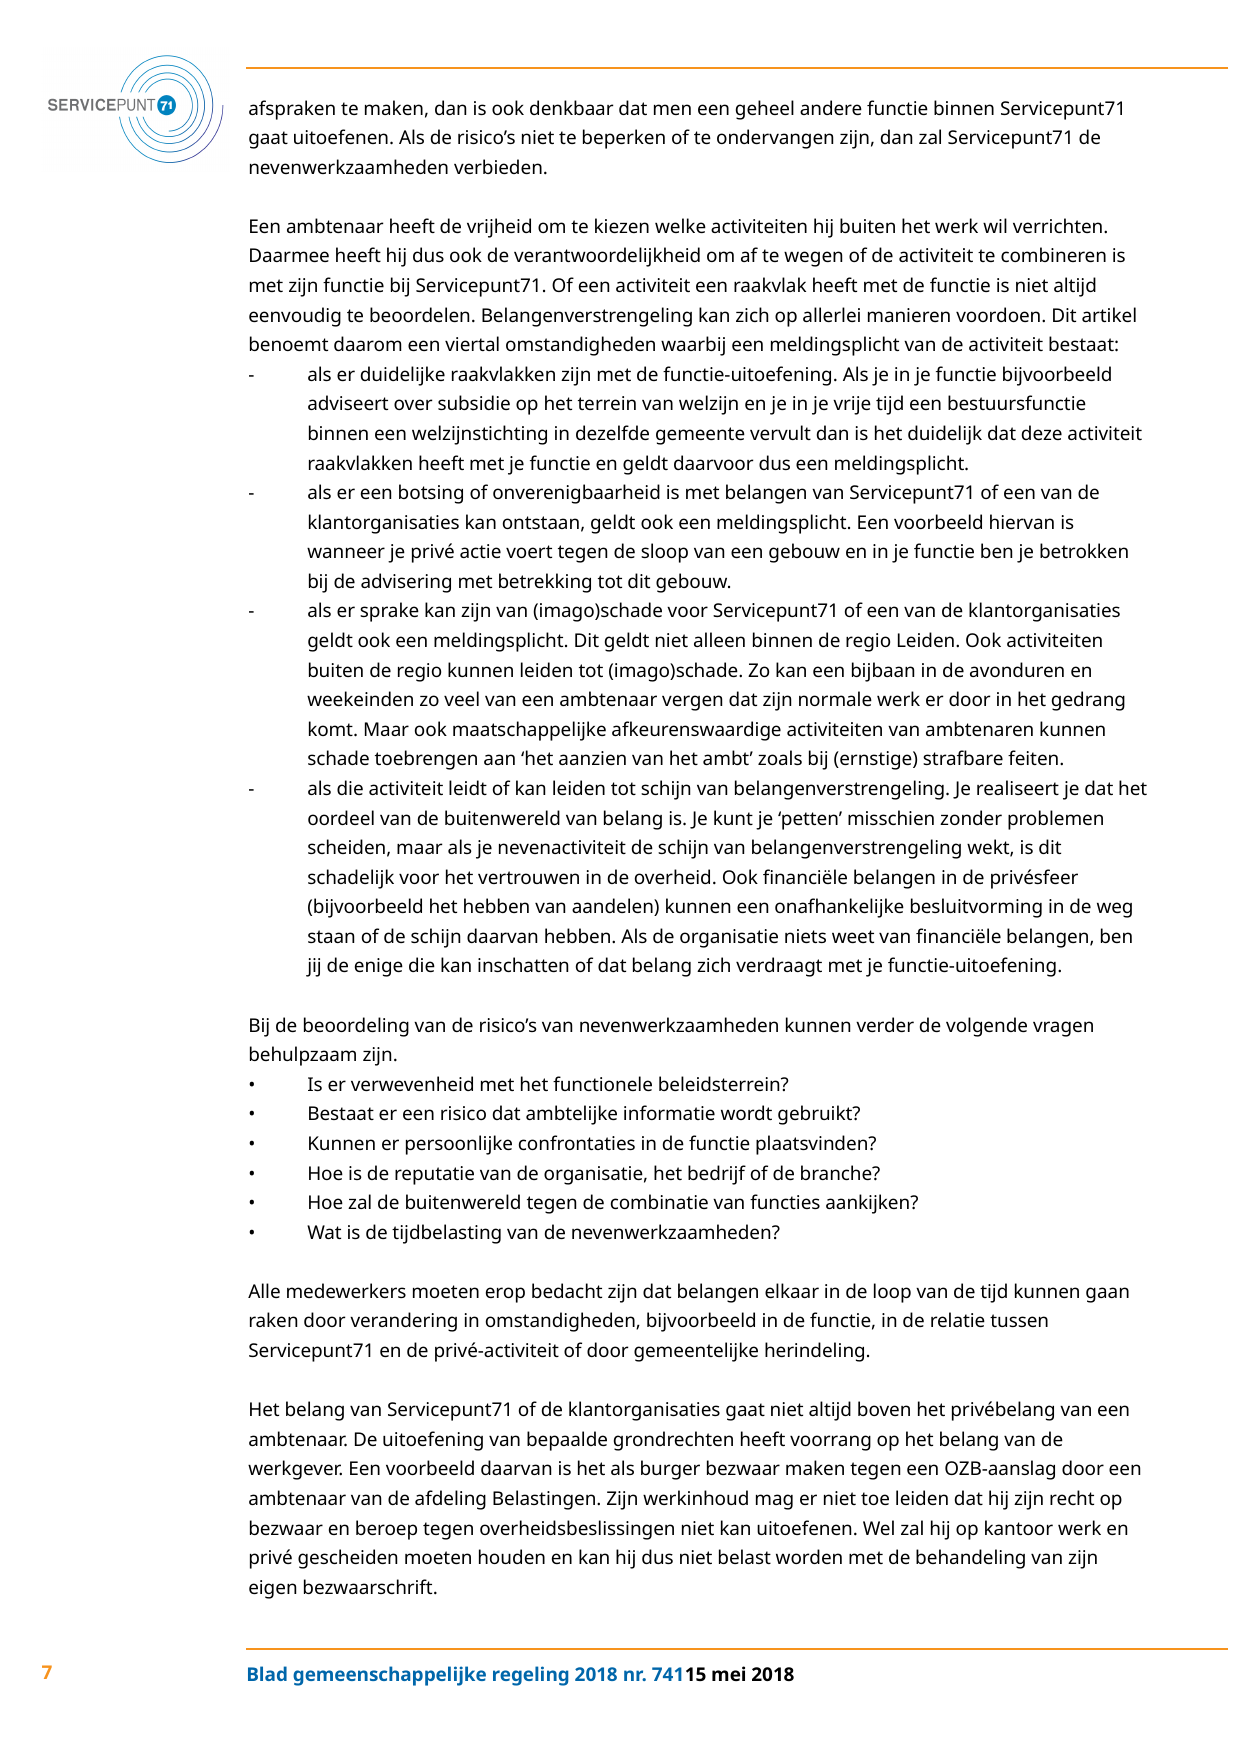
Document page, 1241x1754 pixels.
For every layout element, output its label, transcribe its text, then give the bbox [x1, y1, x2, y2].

picture [41, 47, 231, 172]
list Hoe is de reputatie van de organisatie, het bedrijf of de branche? [248, 1160, 1152, 1186]
text Bij de beoordeling van de risico’s van nevenwerkzaamheden kunnen verder de volgende vragen behulpzaam zijn. [248, 1012, 1152, 1067]
list Hoe zal de buitenwereld tegen de combinatie van functies aankijken? [248, 1189, 1152, 1215]
text Een ambtenaar heeft de vrijheid om te kiezen welke activiteiten hij buiten het werk wil verrichten. Daarmee heeft hij dus ook de verantwoordelijkheid om af te wegen of de activiteit te combineren is met zijn functie bij Servicepunt71. Of een activiteit een raakvlak heeft met de functie is niet altijd eenvoudig te beoordelen. Belangenverstrengeling kan zich op allerlei manieren voordoen. Dit artikel benoemt daarom een viertal omstandigheden waarbij een meldingsplicht van de activiteit bestaat: [248, 213, 1152, 357]
list Kunnen er persoonlijke confrontaties in de functie plaatsvinden? [248, 1130, 1152, 1156]
text Alle medewerkers moeten erop bedacht zijn dat belangen elkaar in de loop van de tijd kunnen gaan raken door verandering in omstandigheden, bijvoorbeeld in de functie, in de relatie tussen Servicepunt71 en de privé-activiteit of door gemeentelijke herindeling. [248, 1278, 1152, 1363]
text afspraken te maken, dan is ook denkbaar dat men een geheel andere functie binnen Servicepunt71 gaat uitoefenen. Als de risico’s niet te beperken of te ondervangen zijn, dan zal Servicepunt71 de nevenwerkzaamheden verbieden. [248, 95, 1152, 180]
list als er een botsing of onverenigbaarheid is met belangen van Servicepunt71 of een van de klantorganisaties kan ontstaan, geldt ook een meldingsplicht. Een voorbeeld hiervan is wanneer je privé actie voert tegen de sloop van een gebouw en in je functie ben je betrokken bij de advisering met betrekking tot dit gebouw. [248, 479, 1152, 594]
list Wat is de tijdbelasting van de nevenwerkzaamheden? [248, 1219, 1152, 1245]
list Is er verwevenheid met het functionele beleidsterrein? [248, 1071, 1152, 1097]
text Het belang van Servicepunt71 of de klantorganisaties gaat niet altijd boven het privébelang van een ambtenaar. De uitoefening van bepaalde grondrechten heeft voorrang op het belang van de werkgever. Een voorbeeld daarvan is het als burger bezwaar maken tegen een OZB-aanslag door een ambtenaar van de afdeling Belastingen. Zijn werkinhoud mag er niet toe leiden dat hij zijn recht op bezwaar en beroep tegen overheidsbeslissingen niet kan uitoefenen. Wel zal hij op kantoor werk en privé gescheiden moeten houden en kan hij dus niet belast worden met de behandeling van zijn eigen bezwaarschrift. [248, 1396, 1152, 1600]
list als er sprake kan zijn van (imago)schade voor Servicepunt71 of een van de klantorganisaties geldt ook een meldingsplicht. Dit geldt niet alleen binnen de regio Leiden. Ook activiteiten buiten de regio kunnen leiden tot (imago)schade. Zo kan een bijbaan in de avonduren en weekeinden zo veel van een ambtenaar vergen dat zijn normale werk er door in het gedrang komt. Maar ook maatschappelijke afkeurenswaardige activiteiten van ambtenaren kunnen schade toebrengen aan ‘het aanzien van het ambt’ zoals bij (ernstige) strafbare feiten. [248, 598, 1152, 771]
list als die activiteit leidt of kan leiden tot schijn van belangenverstrengeling. Je realiseert je dat het oordeel van de buitenwereld van belang is. Je kunt je ‘petten’ misschien zonder problemen scheiden, maar als je nevenactiviteit de schijn van belangenverstrengeling wekt, is dit schadelijk voor het vertrouwen in de overheid. Ook financiële belangen in de privésfeer (bijvoorbeeld het hebben van aandelen) kunnen een onafhankelijke besluitvorming in de weg staan of de schijn daarvan hebben. Als de organisatie niets weet van financiële belangen, ben jij de enige die kan inschatten of dat belang zich verdraagt met je functie-uitoefening. [248, 775, 1152, 978]
list als er duidelijke raakvlakken zijn met de functie-uitoefening. Als je in je functie bijvoorbeeld adviseert over subsidie op het terrein van welzijn en je in je vrije tijd een bestuursfunctie binnen een welzijnstichting in dezelfde gemeente vervult dan is het duidelijk dat deze activiteit raakvlakken heeft met je functie en geldt daarvoor dus een meldingsplicht. [248, 361, 1152, 476]
list Bestaat er een risico dat ambtelijke informatie wordt gebruikt? [248, 1101, 1152, 1126]
